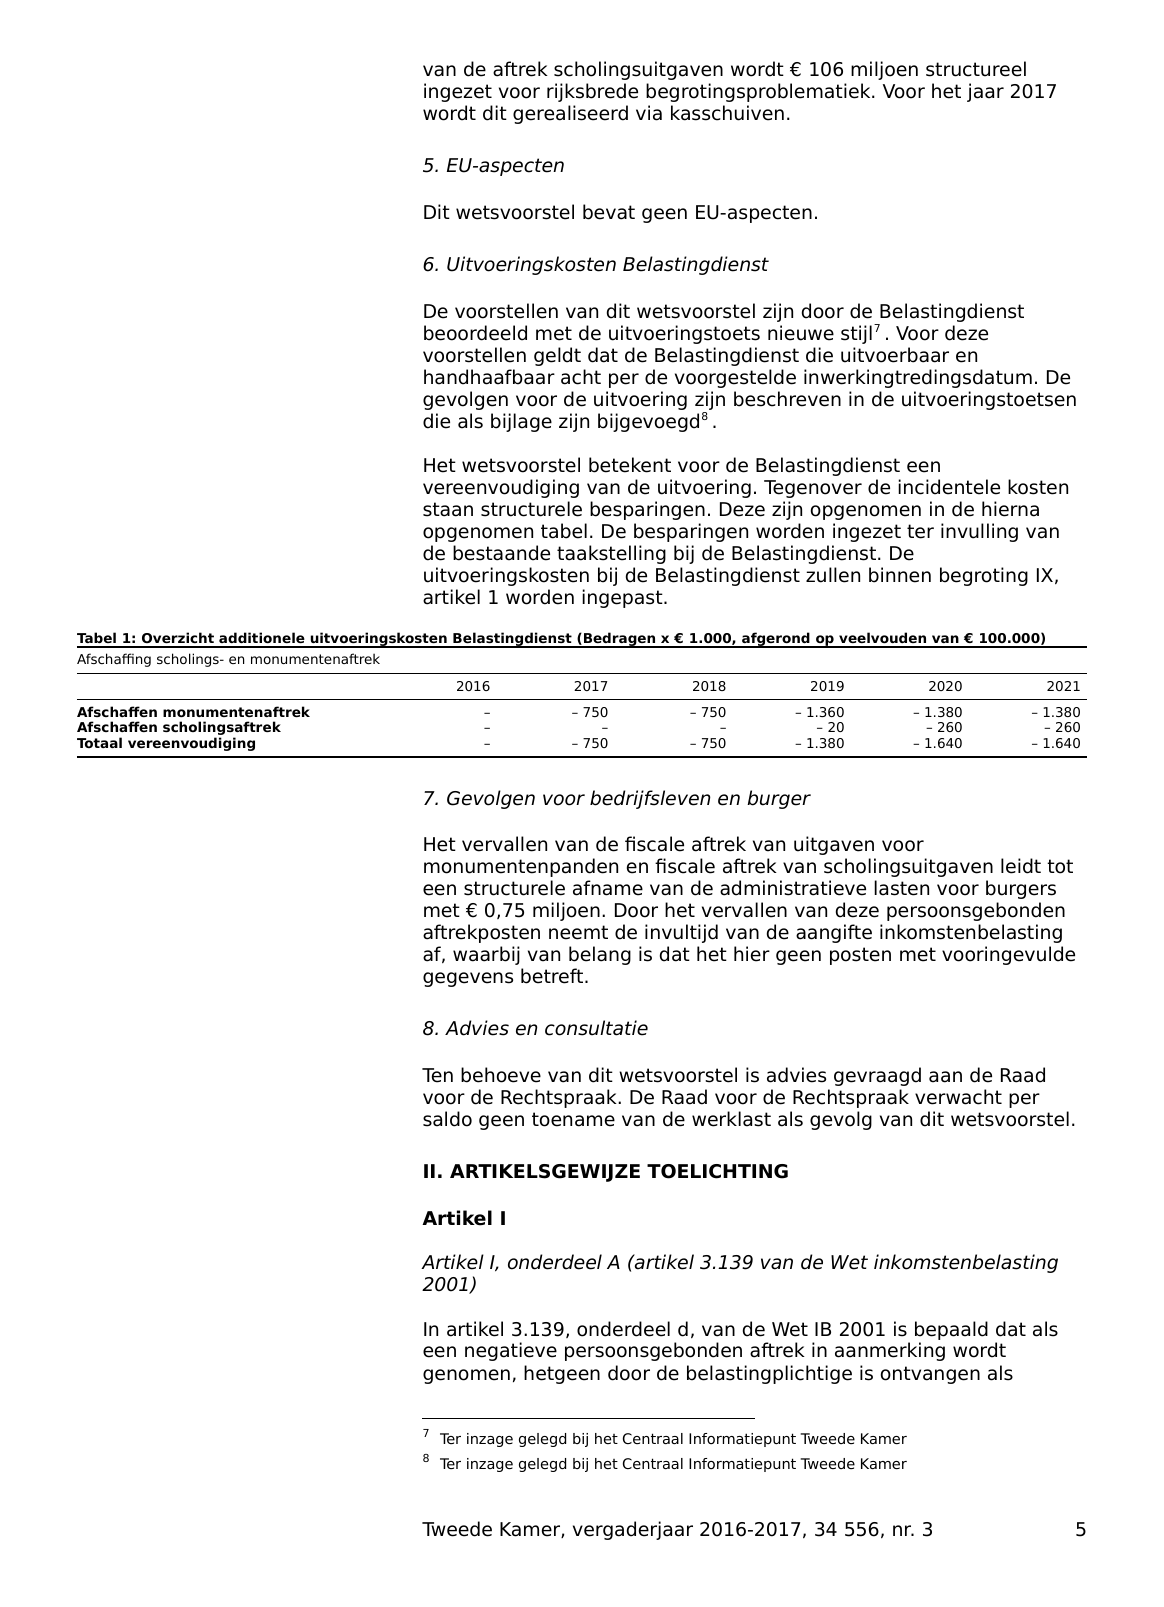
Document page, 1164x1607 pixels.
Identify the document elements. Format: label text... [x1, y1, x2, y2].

table_cell Afschaffing scholings- en monumentenaftrek [77, 648, 1087, 673]
table_cell 2020 [850, 674, 968, 699]
table_cell – 750 [496, 700, 614, 720]
text Ter inzage gelegd bij het Centraal Informatiepunt Tweede Kamer [422, 1427, 1087, 1449]
table_cell 2019 [732, 674, 850, 699]
text In artikel 3.139, onderdeel d, van de Wet IB 2001 is bepaald dat als een negatieve persoonsgebonden aftrek in aanmerking wordt genomen, hetgeen door de belastingplichtige is ontvangen als [422, 1318, 1087, 1384]
table_cell – [496, 720, 614, 736]
table_cell – 260 [969, 720, 1087, 736]
table_cell – 260 [850, 720, 968, 736]
table_cell Afschaffen monumentenaftrek [77, 700, 378, 720]
subtitle 5. EU-aspecten [422, 155, 1087, 177]
table_cell – [378, 736, 496, 756]
table_cell – 1.360 [732, 700, 850, 720]
table_cell – 1.380 [732, 736, 850, 756]
table_cell 2018 [614, 674, 732, 699]
subtitle 7. Gevolgen voor bedrijfsleven en burger [422, 787, 1087, 809]
table_cell 2017 [496, 674, 614, 699]
text De voorstellen van dit wetsvoorstel zijn door de Belastingdienst beoordeeld met de uitvoeringstoets nieuwe stijl. Voor deze voorstellen geldt dat de Belastingdienst die uitvoerbaar en handhaafbaar acht per de voorgestelde inwerkingtredingsdatum. De gevolgen voor de uitvoering zijn beschreven in de uitvoeringstoetsen die als bijlage zijn bijgevoegd. [422, 301, 1087, 433]
table_cell – 750 [496, 736, 614, 756]
subtitle Artikel I [422, 1208, 1087, 1230]
text Ter inzage gelegd bij het Centraal Informatiepunt Tweede Kamer [422, 1452, 1087, 1474]
table_cell – [378, 720, 496, 736]
table_cell – 1.640 [969, 736, 1087, 756]
table_cell 2016 [378, 674, 496, 699]
text Dit wetsvoorstel bevat geen EU-aspecten. [422, 202, 1087, 224]
table_cell – 20 [732, 720, 850, 736]
subtitle Artikel I, onderdeel A (artikel 3.139 van de Wet inkomstenbelasting 2001) [422, 1252, 1087, 1296]
table_cell – 1.380 [969, 700, 1087, 720]
table_cell 2021 [969, 674, 1087, 699]
text Ten behoeve van dit wetsvoorstel is advies gevraagd aan de Raad voor de Rechtspraak. De Raad voor de Rechtspraak verwacht per saldo geen toename van de werklast als gevolg van dit wetsvoorstel. [422, 1065, 1087, 1131]
text Het wetsvoorstel betekent voor de Belastingdienst een vereenvoudiging van de uitvoering. Tegenover de incidentele kosten staan structurele besparingen. Deze zijn opgenomen in de hierna opgenomen tabel. De besparingen worden ingezet ter invulling van de bestaande taakstelling bij de Belastingdienst. De uitvoeringskosten bij de Belastingdienst zullen binnen begroting IX, artikel 1 worden ingepast. [422, 455, 1087, 609]
table_cell – 750 [614, 700, 732, 720]
table_cell [77, 674, 378, 699]
table_cell – 1.640 [850, 736, 968, 756]
table_header Tabel 1: Overzicht additionele uitvoeringskosten Belastingdienst (Bedragen x € 1.000, afgerond op veelvouden van € 100.000) [77, 631, 1087, 646]
table_cell Afschaffen scholingsaftrek [77, 720, 378, 736]
table_cell – [378, 700, 496, 720]
subtitle 6. Uitvoeringskosten Belastingdienst [422, 254, 1087, 276]
subtitle 8. Advies en consultatie [422, 1018, 1087, 1040]
table_cell Totaal vereenvoudiging [77, 736, 378, 756]
text Het vervallen van de fiscale aftrek van uitgaven voor monumentenpanden en fiscale aftrek van scholingsuitgaven leidt tot een structurele afname van de administratieve lasten voor burgers met € 0,75 miljoen. Door het vervallen van deze persoonsgebonden aftrekposten neemt de invultijd van de aangifte inkomstenbelasting af, waarbij van belang is dat het hier geen posten met vooringevulde gegevens betreft. [422, 834, 1087, 988]
subtitle II. ARTIKELSGEWIJZE TOELICHTING [422, 1161, 1087, 1183]
table_cell – 1.380 [850, 700, 968, 720]
table_cell – 750 [614, 736, 732, 756]
table_cell – [614, 720, 732, 736]
text van de aftrek scholingsuitgaven wordt € 106 miljoen structureel ingezet voor rijksbrede begrotingsproblematiek. Voor het jaar 2017 wordt dit gerealiseerd via kasschuiven. [422, 59, 1087, 125]
